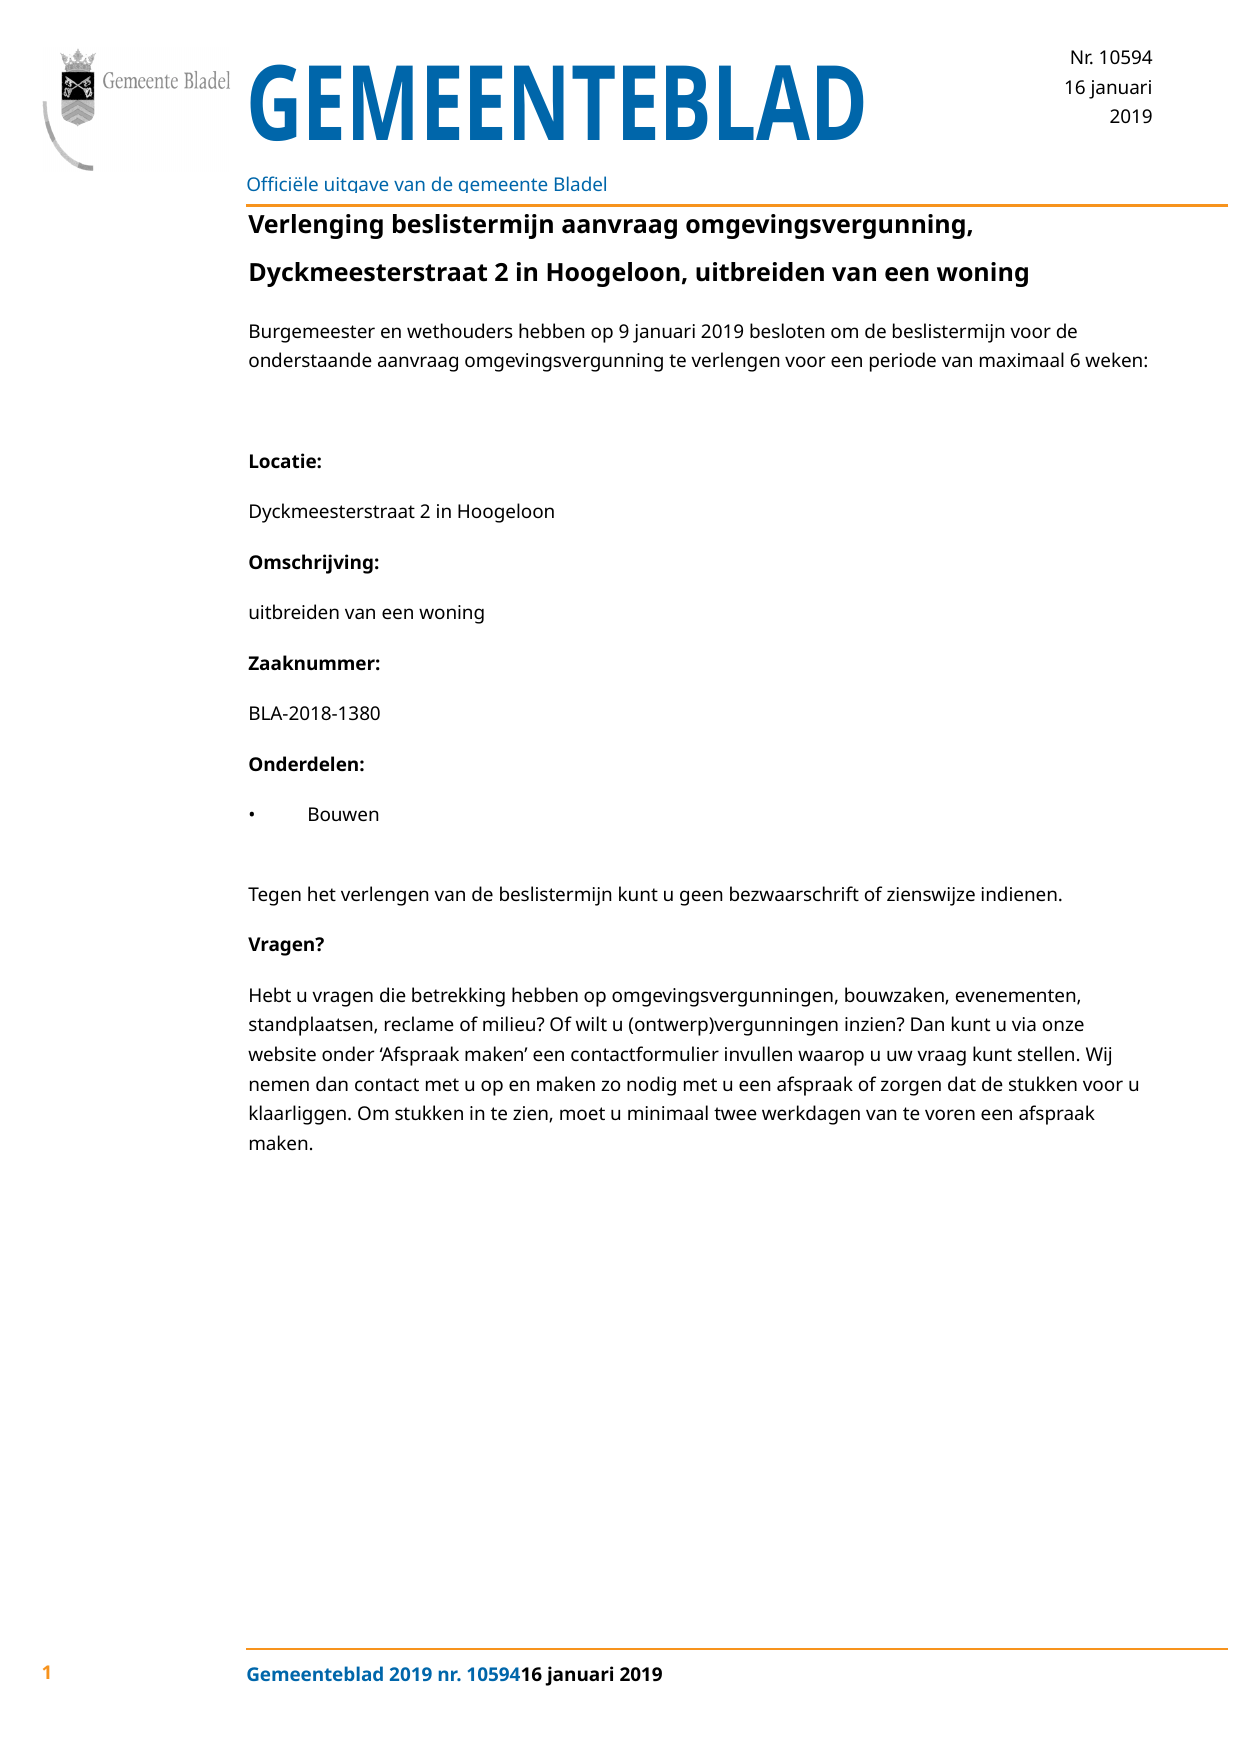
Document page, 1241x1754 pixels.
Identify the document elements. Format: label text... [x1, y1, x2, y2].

text Tegen het verlengen van de beslistermijn kunt u geen bezwaarschrift of zienswijze indienen. [248, 881, 1152, 907]
text Omschrijving: [248, 549, 1152, 575]
text Locatie: [248, 448, 1152, 474]
picture [41, 47, 231, 172]
text BLA-2018-1380 [248, 700, 1152, 726]
text Vragen? [248, 932, 1152, 957]
list Bouwen [248, 801, 1152, 827]
text Zaaknummer: [248, 650, 1152, 676]
text Dyckmeesterstraat 2 in Hoogeloon [248, 499, 1152, 524]
text Onderdelen: [248, 751, 1152, 777]
text Hebt u vragen die betrekking hebben op omgevingsvergunningen, bouwzaken, evenementen, standplaatsen, reclame of milieu? Of wilt u (ontwerp)vergunningen inzien? Dan kunt u via onze website onder ‘Afspraak maken’ een contactformulier invullen waarop u uw vraag kunt stellen. Wij nemen dan contact met u op en maken zo nodig met u een afspraak of zorgen dat de stukken voor u klaarliggen. Om stukken in te zien, moet u minimaal twee werkdagen van te voren een afspraak maken. [248, 982, 1152, 1156]
text uitbreiden van een woning [248, 599, 1152, 625]
text Burgemeester en wethouders hebben op 9 januari 2019 besloten om de beslistermijn voor de onderstaande aanvraag omgevingsvergunning te verlengen voor een periode van maximaal 6 weken: [248, 318, 1152, 373]
text Verlenging beslistermijn aanvraag omgevingsvergunning, Dyckmeesterstraat 2 in Hoogeloon, uitbreiden van een woning [248, 207, 1152, 288]
